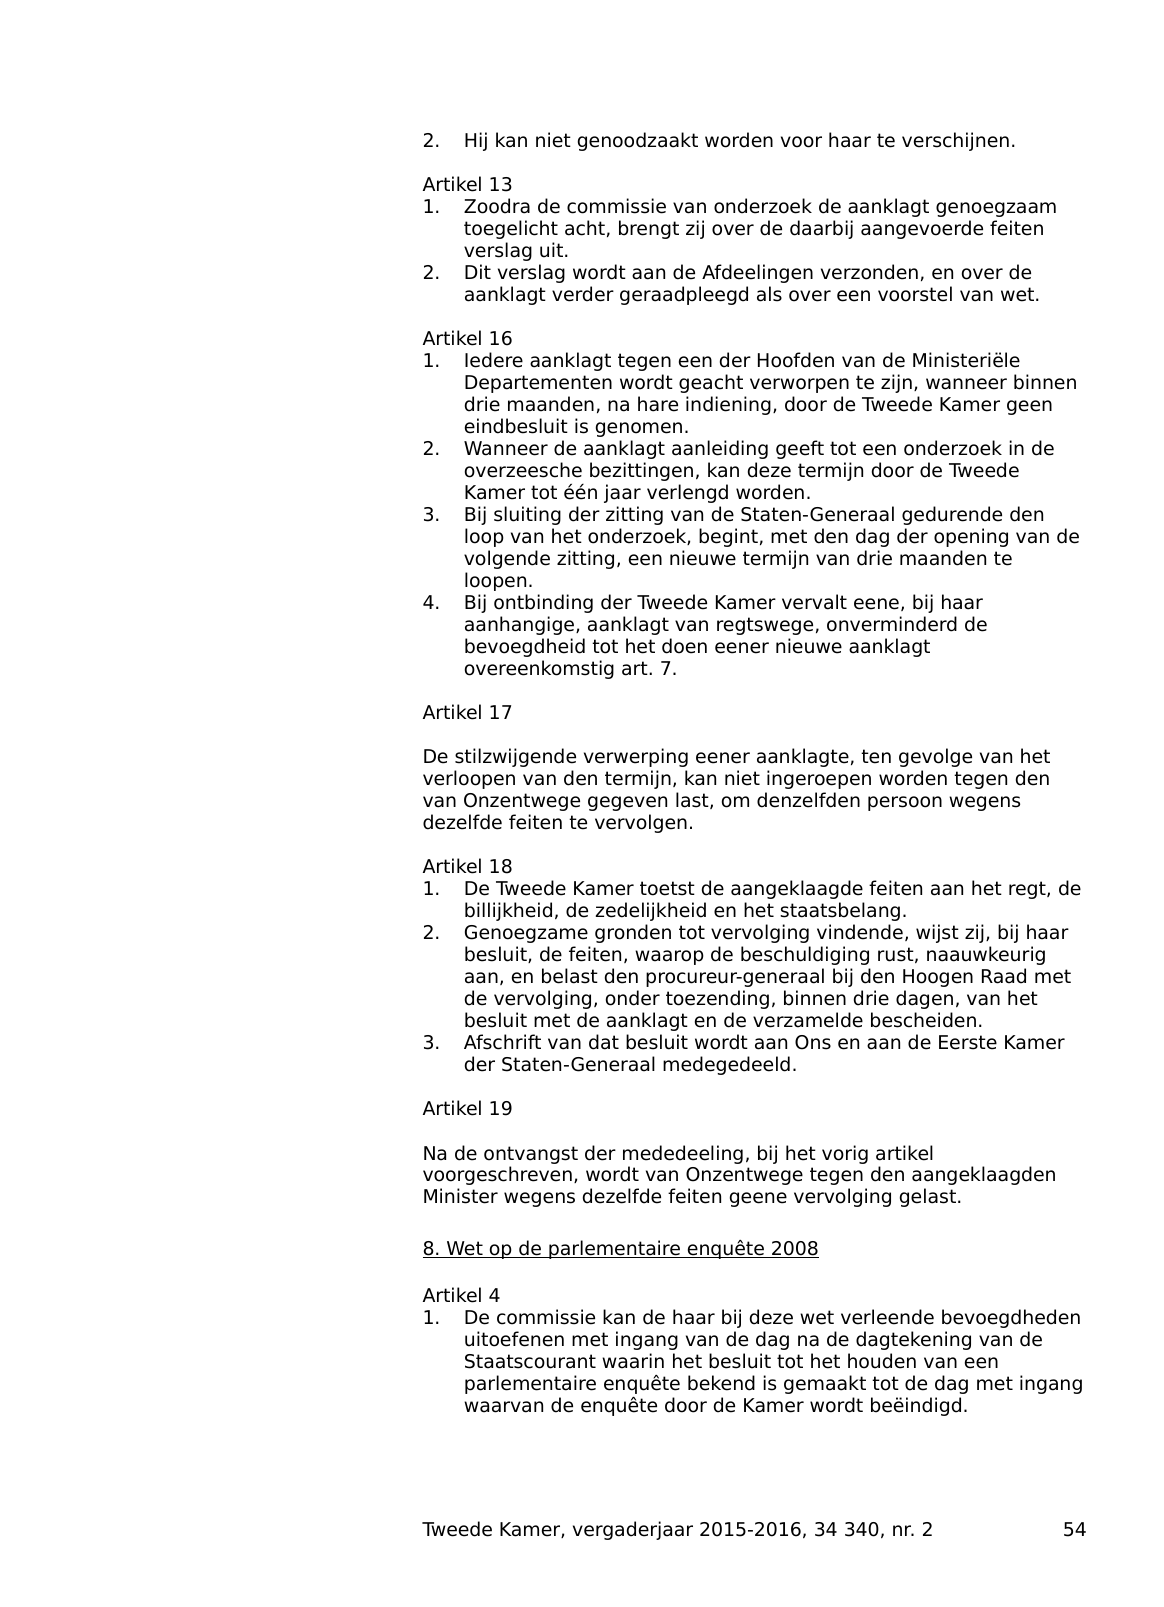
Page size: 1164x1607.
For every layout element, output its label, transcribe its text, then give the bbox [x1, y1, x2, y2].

text 2. Genoegzame gronden tot vervolging vindende, wijst zij, bij haar besluit, de feiten, waarop de beschuldiging rust, naauwkeurig aan, en belast den procureur-generaal bij den Hoogen Raad met de vervolging, onder toezending, binnen drie dagen, van het besluit met de aanklagt en de verzamelde bescheiden. [422, 922, 1087, 1032]
text 1. De Tweede Kamer toetst de aangeklaagde feiten aan het regt, de billijkheid, de zedelijkheid en het staatsbelang. [422, 878, 1087, 922]
subtitle Artikel 4 [422, 1285, 1087, 1307]
text 2. Wanneer de aanklagt aanleiding geeft tot een onderzoek in de overzeesche bezittingen, kan deze termijn door de Tweede Kamer tot één jaar verlengd worden. [422, 438, 1087, 504]
text 4. Bij ontbinding der Tweede Kamer vervalt eene, bij haar aanhangige, aanklagt van regtswege, onverminderd de bevoegdheid tot het doen eener nieuwe aanklagt overeenkomstig art. 7. [422, 592, 1087, 680]
text Na de ontvangst der mededeeling, bij het vorig artikel voorgeschreven, wordt van Onzentwege tegen den aangeklaagden Minister wegens dezelfde feiten geene vervolging gelast. [422, 1142, 1087, 1208]
text De stilzwijgende verwerping eener aanklagte, ten gevolge van het verloopen van den termijn, kan niet ingeroepen worden tegen den van Onzentwege gegeven last, om denzelfden persoon wegens dezelfde feiten te vervolgen. [422, 746, 1087, 834]
subtitle Artikel 18 [422, 856, 1087, 878]
subtitle Artikel 19 [422, 1098, 1087, 1120]
text 2. Dit verslag wordt aan de Afdeelingen verzonden, en over de aanklagt verder geraadpleegd als over een voorstel van wet. [422, 262, 1087, 306]
text 1. De commissie kan de haar bij deze wet verleende bevoegdheden uitoefenen met ingang van de dag na de dagtekening van de Staatscourant waarin het besluit tot het houden van een parlementaire enquête bekend is gemaakt tot de dag met ingang waarvan de enquête door de Kamer wordt beëindigd. [422, 1307, 1087, 1417]
subtitle Artikel 16 [422, 328, 1087, 350]
text 3. Bij sluiting der zitting van de Staten-Generaal gedurende den loop van het onderzoek, begint, met den dag der opening van de volgende zitting, een nieuwe termijn van drie maanden te loopen. [422, 504, 1087, 592]
text 3. Afschrift van dat besluit wordt aan Ons en aan de Eerste Kamer der Staten-Generaal medegedeeld. [422, 1032, 1087, 1076]
text 2. Hij kan niet genoodzaakt worden voor haar te verschijnen. [422, 130, 1087, 152]
subtitle Artikel 13 [422, 174, 1087, 196]
text 1. Iedere aanklagt tegen een der Hoofden van de Ministeriële Departementen wordt geacht verworpen te zijn, wanneer binnen drie maanden, na hare indiening, door de Tweede Kamer geen eindbesluit is genomen. [422, 350, 1087, 438]
text 1. Zoodra de commissie van onderzoek de aanklagt genoegzaam toegelicht acht, brengt zij over de daarbij aangevoerde feiten verslag uit. [422, 196, 1087, 262]
subtitle 8. Wet op de parlementaire enquête 2008 [422, 1238, 1087, 1260]
subtitle Artikel 17 [422, 702, 1087, 724]
